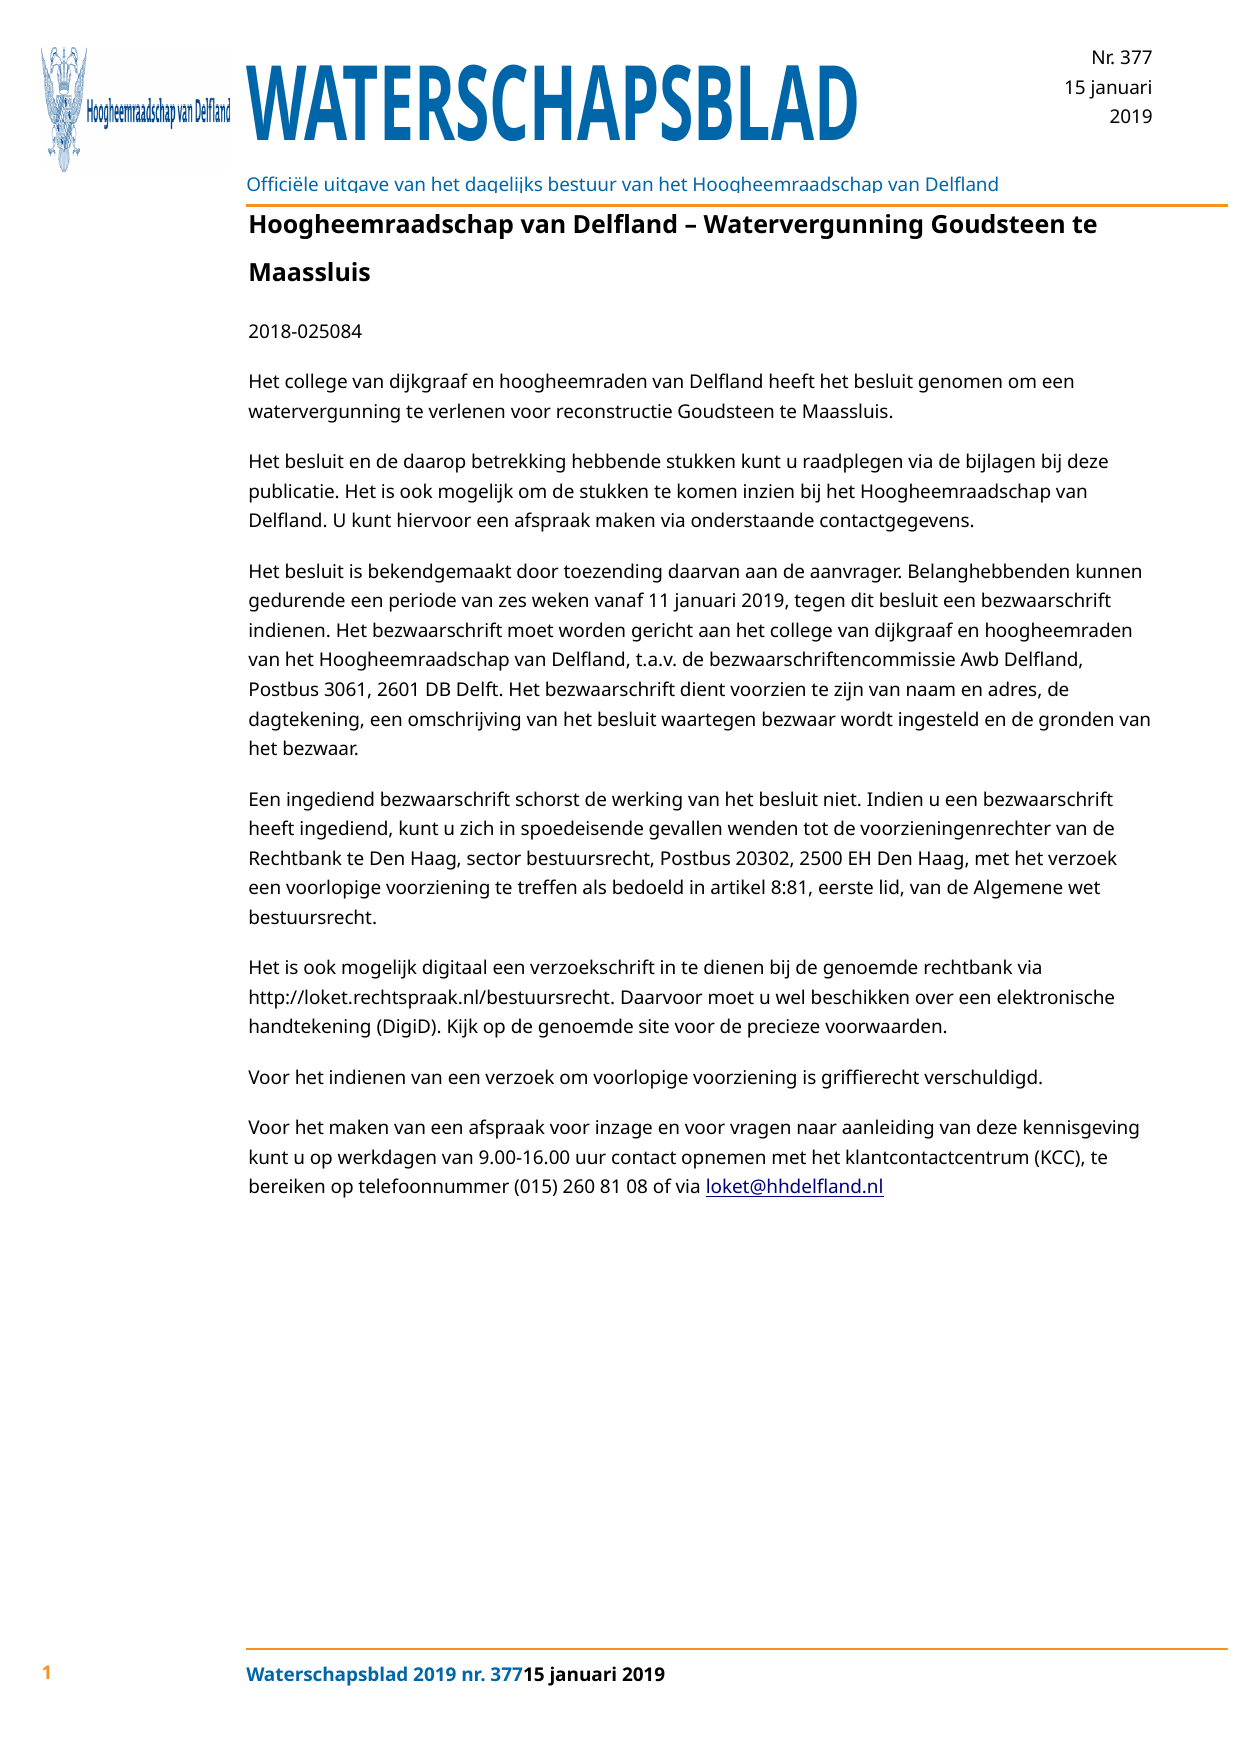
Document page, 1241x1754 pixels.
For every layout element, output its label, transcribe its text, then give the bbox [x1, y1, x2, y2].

text Het is ook mogelijk digitaal een verzoekschrift in te dienen bij de genoemde rechtbank via http://loket.rechtspraak.nl/bestuursrecht. Daarvoor moet u wel beschikken over een elektronische handtekening (DigiD). Kijk op de genoemde site voor de precieze voorwaarden. [248, 954, 1152, 1039]
text Voor het maken van een afspraak voor inzage en voor vragen naar aanleiding van deze kennisgeving kunt u op werkdagen van 9.00-16.00 uur contact opnemen met het klantcontactcentrum (KCC), te bereiken op telefoonnummer (015) 260 81 08 of via loket@hhdelfland.nl [248, 1114, 1152, 1199]
text Een ingediend bezwaarschrift schorst de werking van het besluit niet. Indien u een bezwaarschrift heeft ingediend, kunt u zich in spoedeisende gevallen wenden tot de voorzieningenrechter van de Rechtbank te Den Haag, sector bestuursrecht, Postbus 20302, 2500 EH Den Haag, met het verzoek een voorlopige voorziening te treffen als bedoeld in artikel 8:81, eerste lid, van de Algemene wet bestuursrecht. [248, 786, 1152, 930]
text Het besluit is bekendgemaakt door toezending daarvan aan de aanvrager. Belanghebbenden kunnen gedurende een periode van zes weken vanaf 11 januari 2019, tegen dit besluit een bezwaarschrift indienen. Het bezwaarschrift moet worden gericht aan het college van dijkgraaf en hoogheemraden van het Hoogheemraadschap van Delfland, t.a.v. de bezwaarschriftencommissie Awb Delfland, Postbus 3061, 2601 DB Delft. Het bezwaarschrift dient voorzien te zijn van naam en adres, de dagtekening, een omschrijving van het besluit waartegen bezwaar wordt ingesteld en de gronden van het bezwaar. [248, 558, 1152, 761]
text Het college van dijkgraaf en hoogheemraden van Delfland heeft het besluit genomen om een watervergunning te verlenen voor reconstructie Goudsteen te Maassluis. [248, 368, 1152, 424]
text Hoogheemraadschap van Delfland – Watervergunning Goudsteen te Maassluis [248, 207, 1152, 288]
text 2018-025084 [248, 318, 1152, 344]
text Het besluit en de daarop betrekking hebbende stukken kunt u raadplegen via de bijlagen bij deze publicatie. Het is ook mogelijk om de stukken te komen inzien bij het Hoogheemraadschap van Delfland. U kunt hiervoor een afspraak maken via onderstaande contactgegevens. [248, 448, 1152, 533]
picture [41, 47, 231, 172]
text Voor het indienen van een verzoek om voorlopige voorziening is griffierecht verschuldigd. [248, 1064, 1152, 1090]
